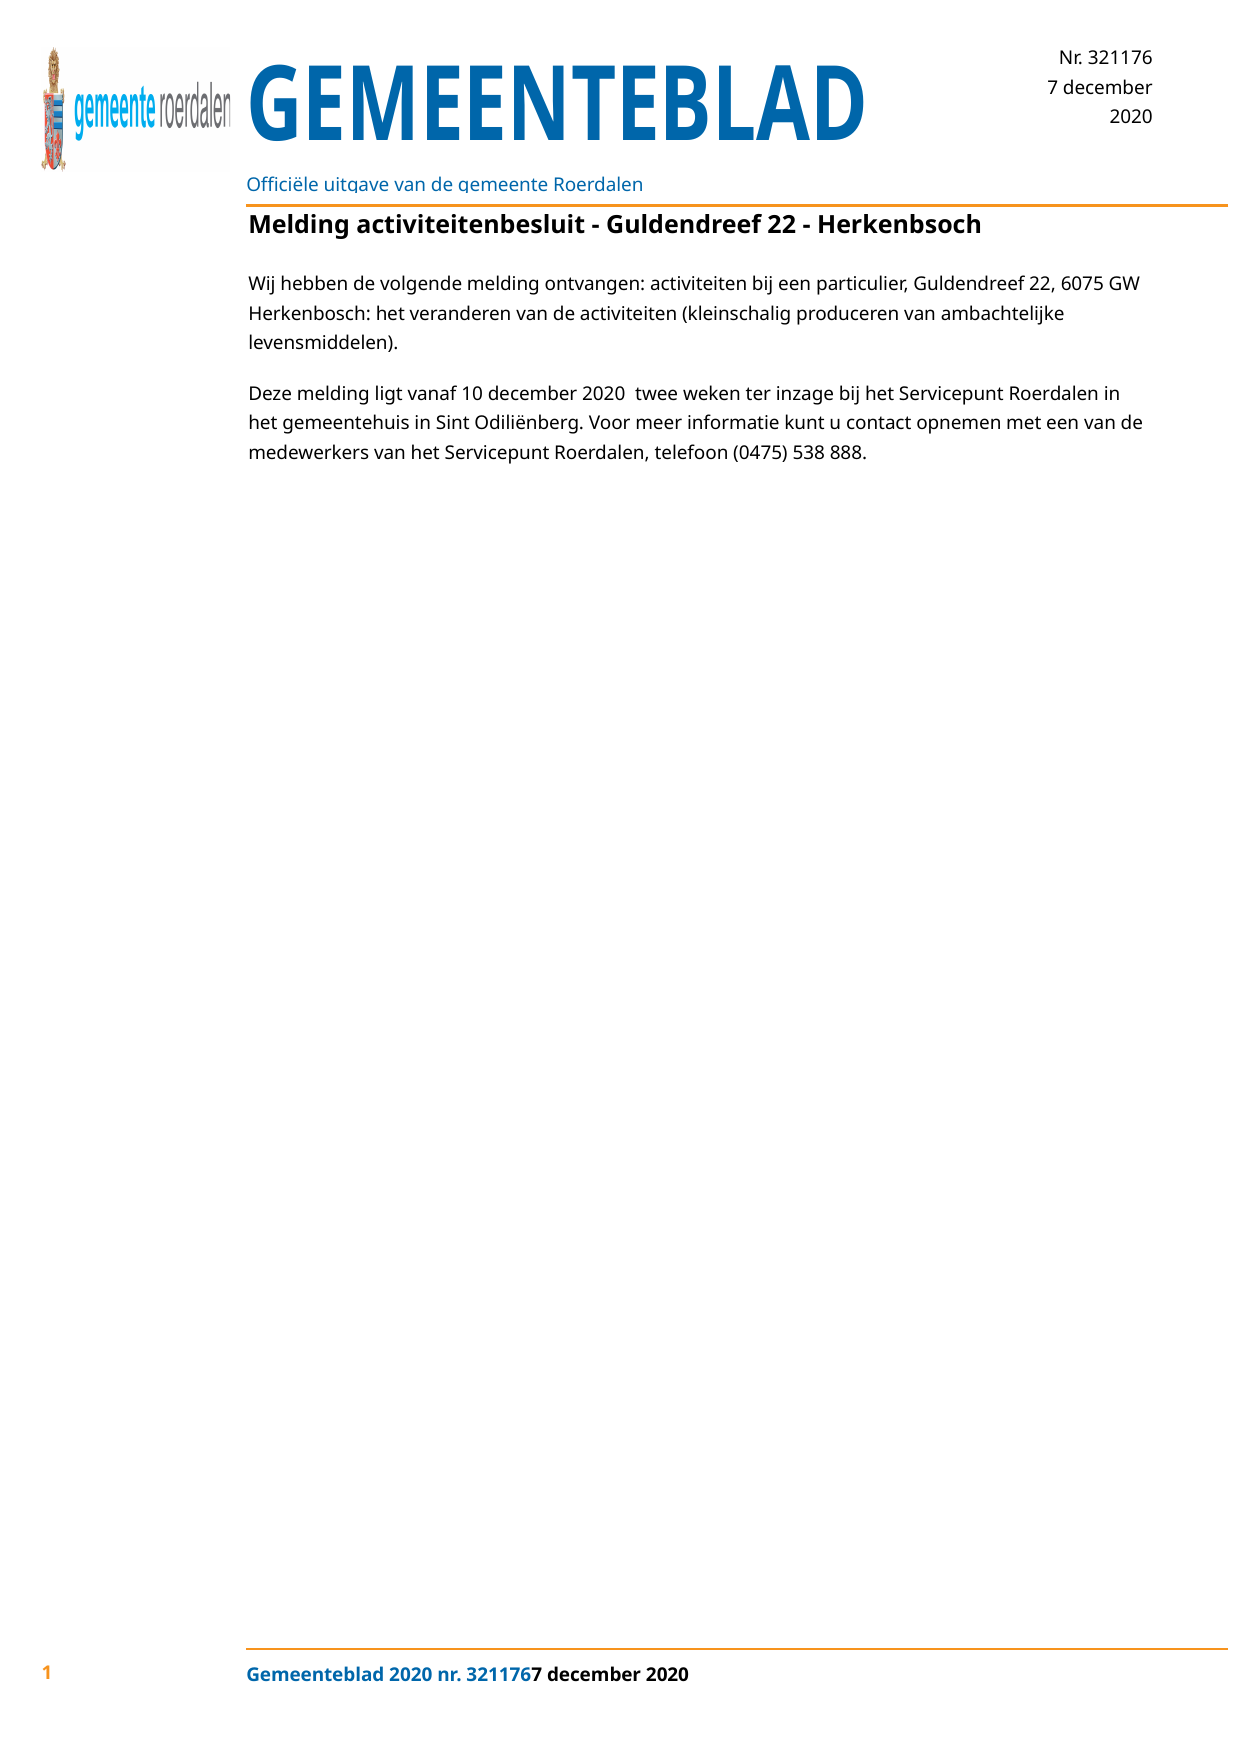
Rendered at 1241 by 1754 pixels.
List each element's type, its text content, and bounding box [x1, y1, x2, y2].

text Wij hebben de volgende melding ontvangen: activiteiten bij een particulier, Guldendreef 22, 6075 GW Herkenbosch: het veranderen van de activiteiten (kleinschalig produceren van ambachtelijke levensmiddelen). [248, 270, 1152, 355]
text Melding activiteitenbesluit - Guldendreef 22 - Herkenbsoch [248, 207, 1152, 241]
picture [41, 47, 231, 172]
text Deze melding ligt vanaf 10 december 2020 twee weken ter inzage bij het Servicepunt Roerdalen in het gemeentehuis in Sint Odiliënberg. Voor meer informatie kunt u contact opnemen met een van de medewerkers van het Servicepunt Roerdalen, telefoon (0475) 538 888. [248, 380, 1152, 465]
